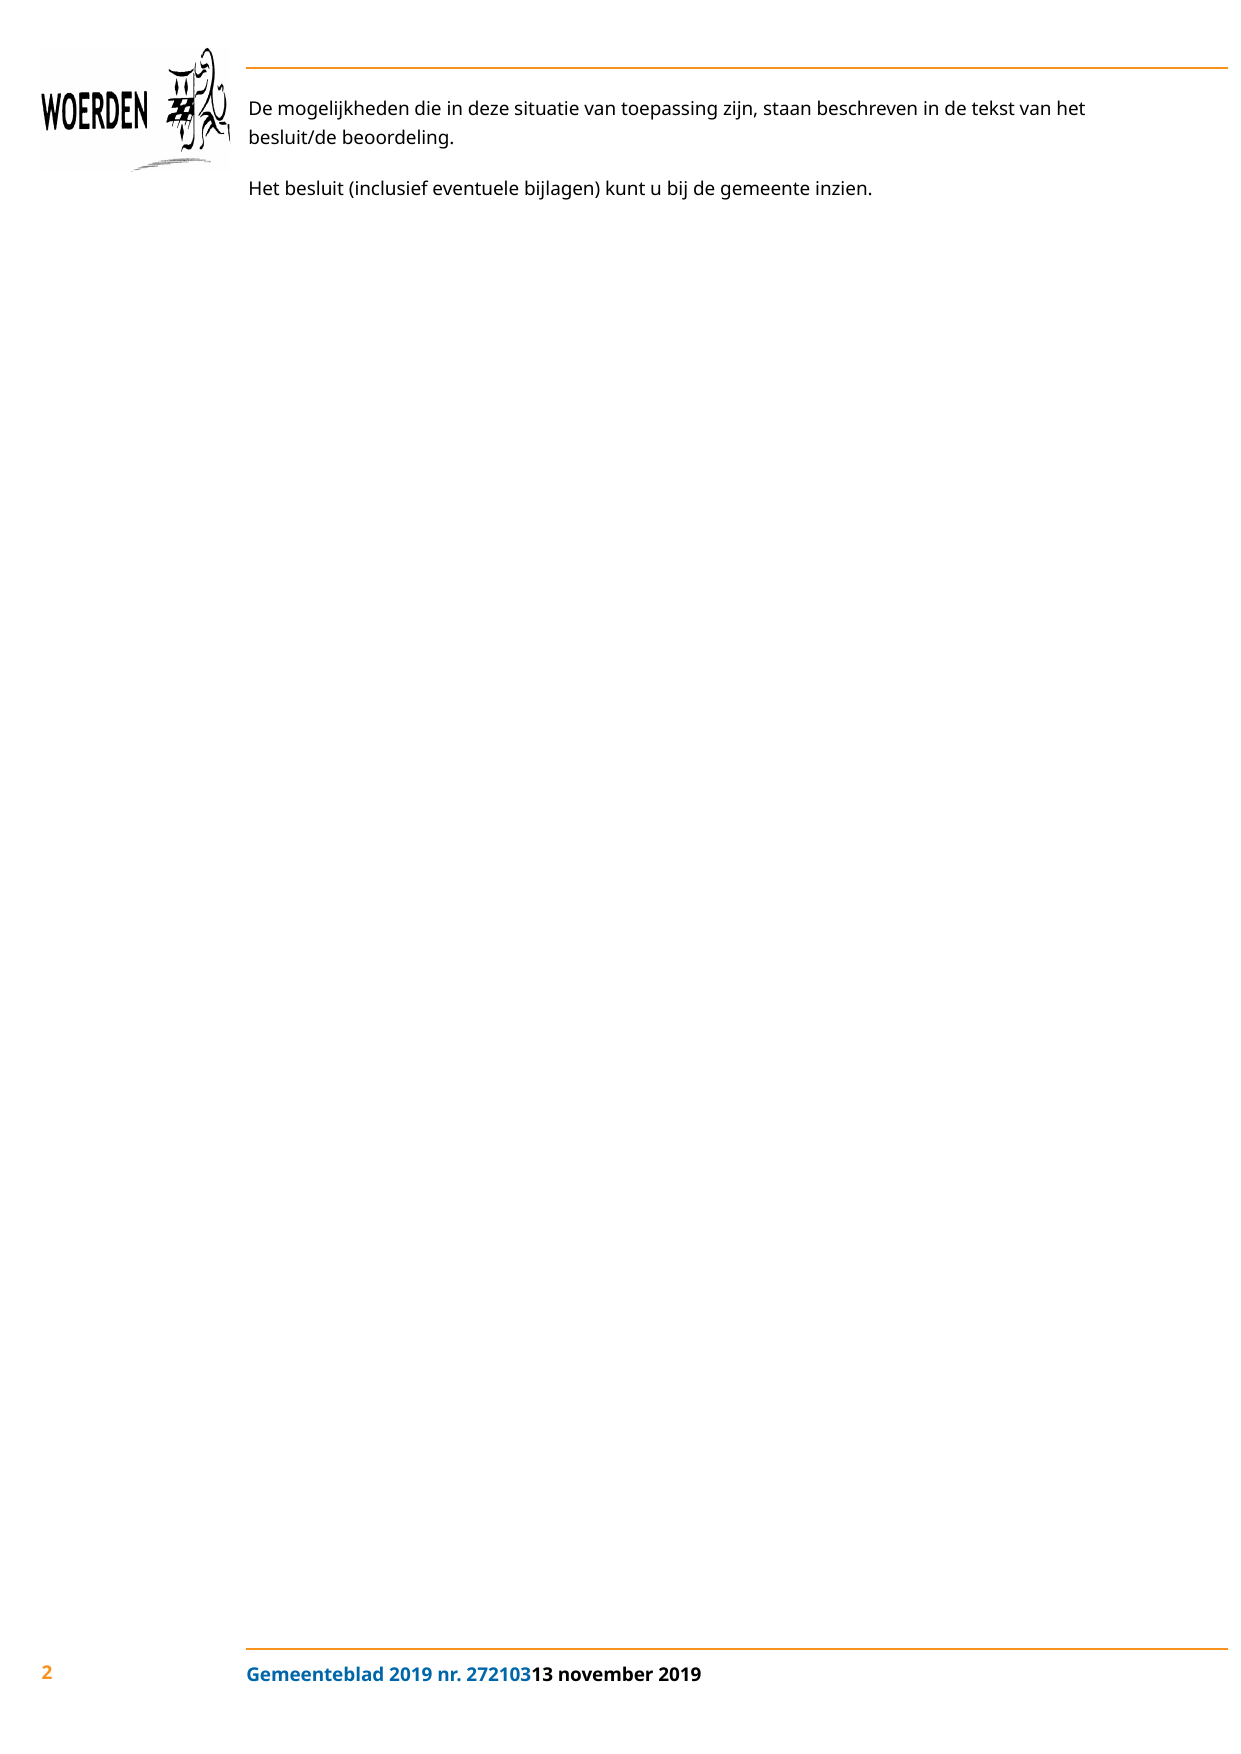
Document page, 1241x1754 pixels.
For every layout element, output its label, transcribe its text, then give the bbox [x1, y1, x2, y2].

text De mogelijkheden die in deze situatie van toepassing zijn, staan beschreven in de tekst van het besluit/de beoordeling. [248, 95, 1152, 150]
picture [41, 47, 231, 172]
text Het besluit (inclusief eventuele bijlagen) kunt u bij de gemeente inzien. [248, 175, 1152, 201]
